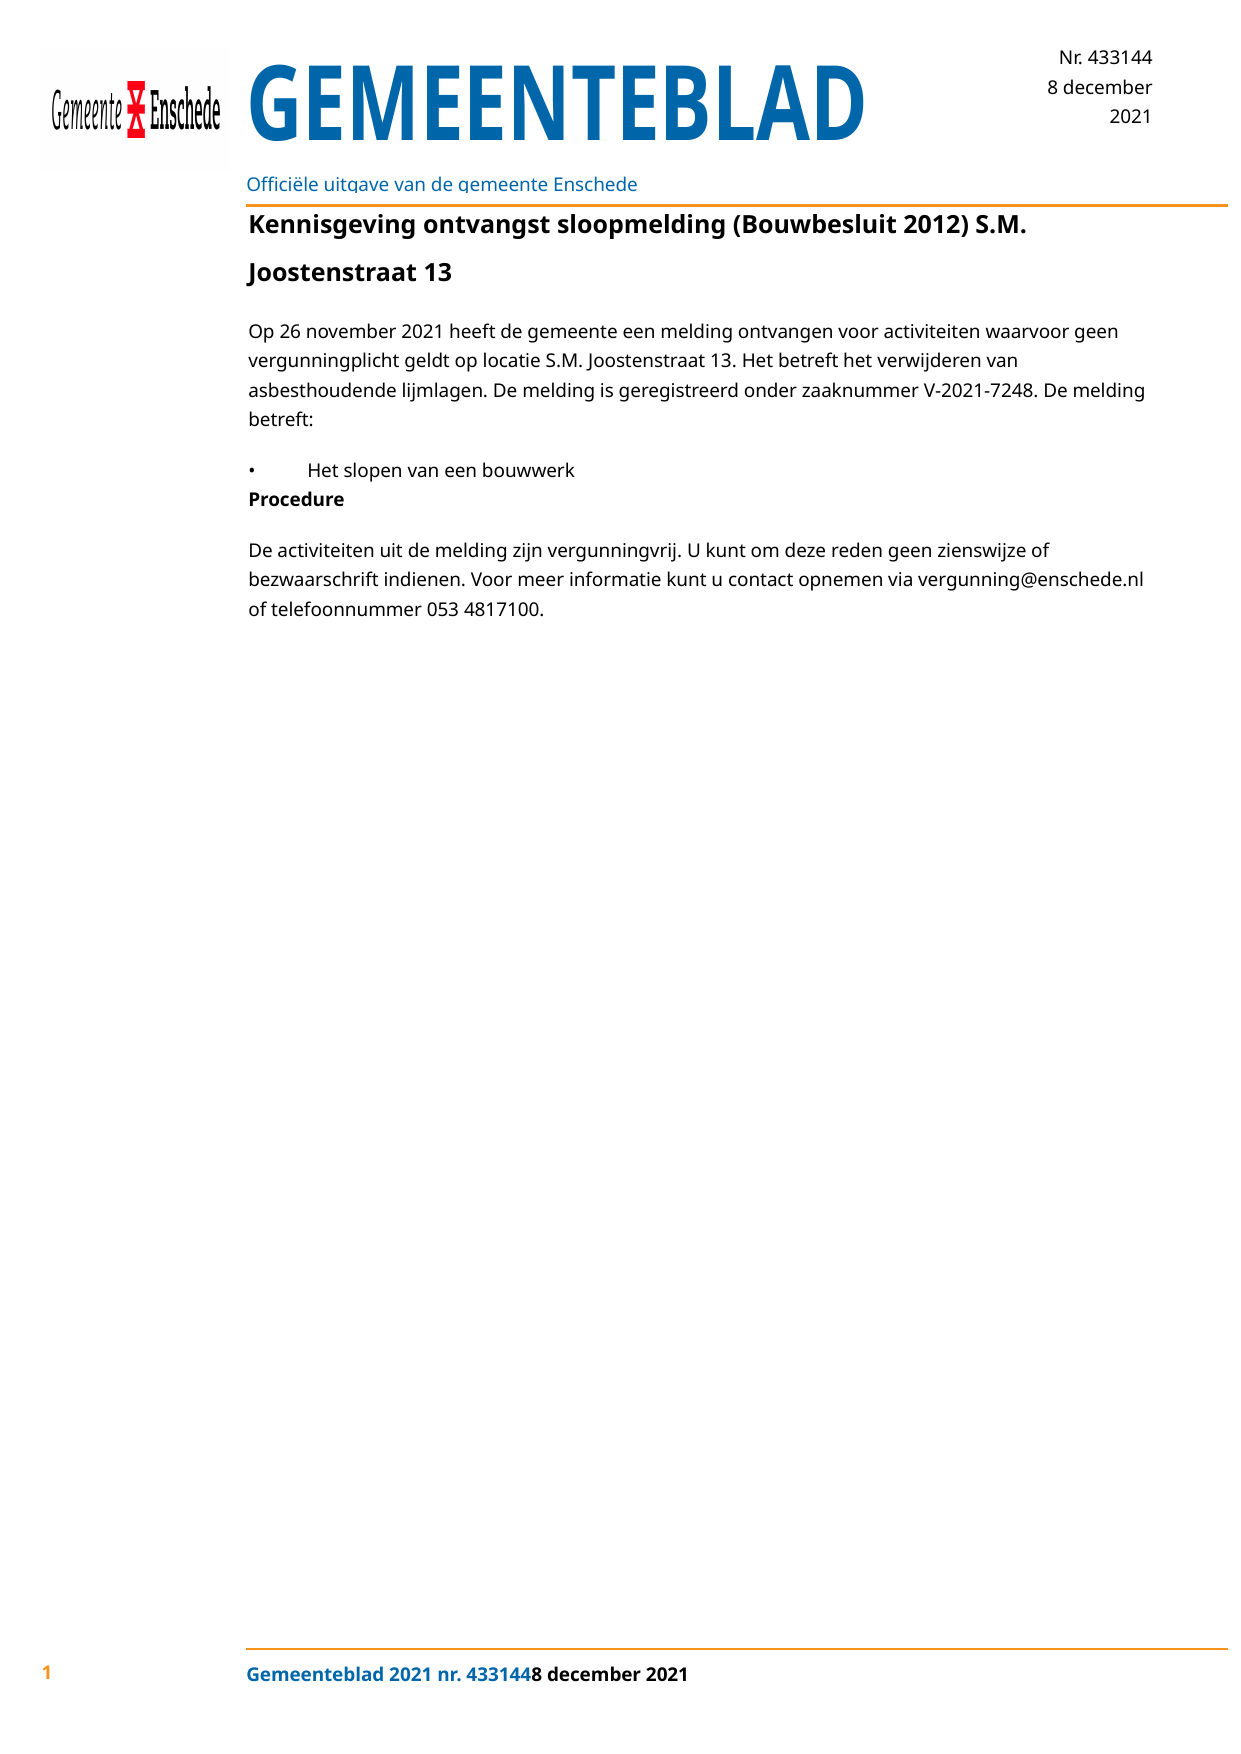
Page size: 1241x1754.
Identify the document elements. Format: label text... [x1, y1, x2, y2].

text De activiteiten uit de melding zijn vergunningvrij. U kunt om deze reden geen zienswijze of bezwaarschrift indienen. Voor meer informatie kunt u contact opnemen via vergunning@enschede.nl of telefoonnummer 053 4817100. [248, 537, 1152, 622]
text Procedure [248, 487, 1152, 512]
text Op 26 november 2021 heeft de gemeente een melding ontvangen voor activiteiten waarvoor geen vergunningplicht geldt op locatie S.M. Joostenstraat 13. Het betreft het verwijderen van asbesthoudende lijmlagen. De melding is geregistreerd onder zaaknummer V-2021-7248. De melding betreft: [248, 318, 1152, 432]
list Het slopen van een bouwwerk [248, 457, 1152, 483]
picture [41, 47, 231, 172]
text Kennisgeving ontvangst sloopmelding (Bouwbesluit 2012) S.M. Joostenstraat 13 [248, 207, 1152, 288]
